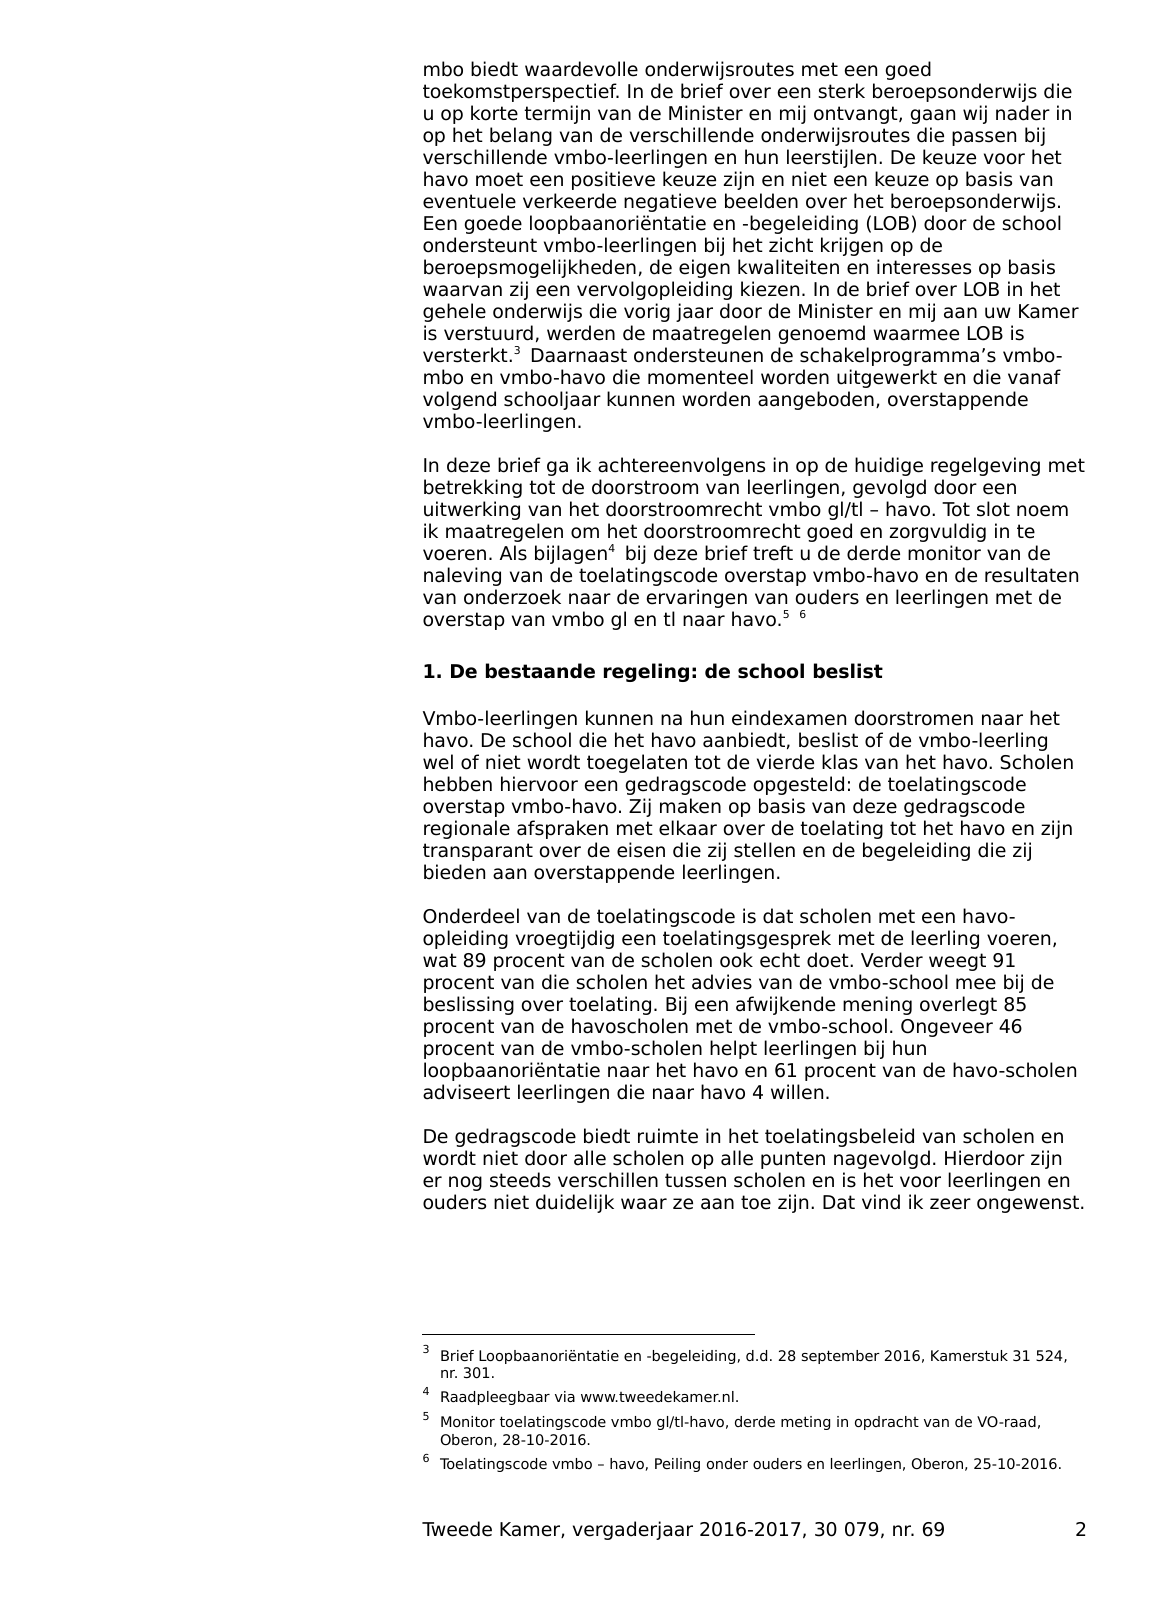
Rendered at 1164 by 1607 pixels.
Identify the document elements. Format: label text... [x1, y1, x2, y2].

text Raadpleegbaar via www.tweedekamer.nl. [422, 1385, 1087, 1407]
text mbo biedt waardevolle onderwijsroutes met een goed toekomstperspectief. In de brief over een sterk beroepsonderwijs die u op korte termijn van de Minister en mij ontvangt, gaan wij nader in op het belang van de verschillende onderwijsroutes die passen bij verschillende vmbo-leerlingen en hun leerstijlen. De keuze voor het havo moet een positieve keuze zijn en niet een keuze op basis van eventuele verkeerde negatieve beelden over het beroepsonderwijs. Een goede loopbaanoriëntatie en -begeleiding (LOB) door de school ondersteunt vmbo-leerlingen bij het zicht krijgen op de beroepsmogelijkheden, de eigen kwaliteiten en interesses op basis waarvan zij een vervolgopleiding kiezen. In de brief over LOB in het gehele onderwijs die vorig jaar door de Minister en mij aan uw Kamer is verstuurd, werden de maatregelen genoemd waarmee LOB is versterkt. Daarnaast ondersteunen de schakelprogramma’s vmbo-mbo en vmbo-havo die momenteel worden uitgewerkt en die vanaf volgend schooljaar kunnen worden aangeboden, overstappende vmbo-leerlingen. [422, 59, 1087, 433]
text Vmbo-leerlingen kunnen na hun eindexamen doorstromen naar het havo. De school die het havo aanbiedt, beslist of de vmbo-leerling wel of niet wordt toegelaten tot de vierde klas van het havo. Scholen hebben hiervoor een gedragscode opgesteld: de toelatingscode overstap vmbo-havo. Zij maken op basis van deze gedragscode regionale afspraken met elkaar over de toelating tot het havo en zijn transparant over de eisen die zij stellen en de begeleiding die zij bieden aan overstappende leerlingen. [422, 708, 1087, 883]
text Monitor toelatingscode vmbo gl/tl-havo, derde meting in opdracht van de VO-raad, Oberon, 28-10-2016. [422, 1410, 1087, 1449]
text In deze brief ga ik achtereenvolgens in op de huidige regelgeving met betrekking tot de doorstroom van leerlingen, gevolgd door een uitwerking van het doorstroomrecht vmbo gl/tl – havo. Tot slot noem ik maatregelen om het doorstroomrecht goed en zorgvuldig in te voeren. Als bijlagen bij deze brief treft u de derde monitor van de naleving van de toelatingscode overstap vmbo-havo en de resultaten van onderzoek naar de ervaringen van ouders en leerlingen met de overstap van vmbo gl en tl naar havo. [422, 455, 1087, 631]
subtitle 1. De bestaande regeling: de school beslist [422, 661, 1087, 683]
text Toelatingscode vmbo – havo, Peiling onder ouders en leerlingen, Oberon, 25-10-2016. [422, 1452, 1087, 1474]
text Onderdeel van de toelatingscode is dat scholen met een havo-opleiding vroegtijdig een toelatingsgesprek met de leerling voeren, wat 89 procent van de scholen ook echt doet. Verder weegt 91 procent van die scholen het advies van de vmbo-school mee bij de beslissing over toelating. Bij een afwijkende mening overlegt 85 procent van de havoscholen met de vmbo-school. Ongeveer 46 procent van de vmbo-scholen helpt leerlingen bij hun loopbaanoriëntatie naar het havo en 61 procent van de havo-scholen adviseert leerlingen die naar havo 4 willen. [422, 906, 1087, 1103]
text Brief Loopbaanoriëntatie en -begeleiding, d.d. 28 september 2016, Kamerstuk 31 524, nr. 301. [422, 1343, 1087, 1382]
text De gedragscode biedt ruimte in het toelatingsbeleid van scholen en wordt niet door alle scholen op alle punten nagevolgd. Hierdoor zijn er nog steeds verschillen tussen scholen en is het voor leerlingen en ouders niet duidelijk waar ze aan toe zijn. Dat vind ik zeer ongewenst. [422, 1126, 1087, 1214]
